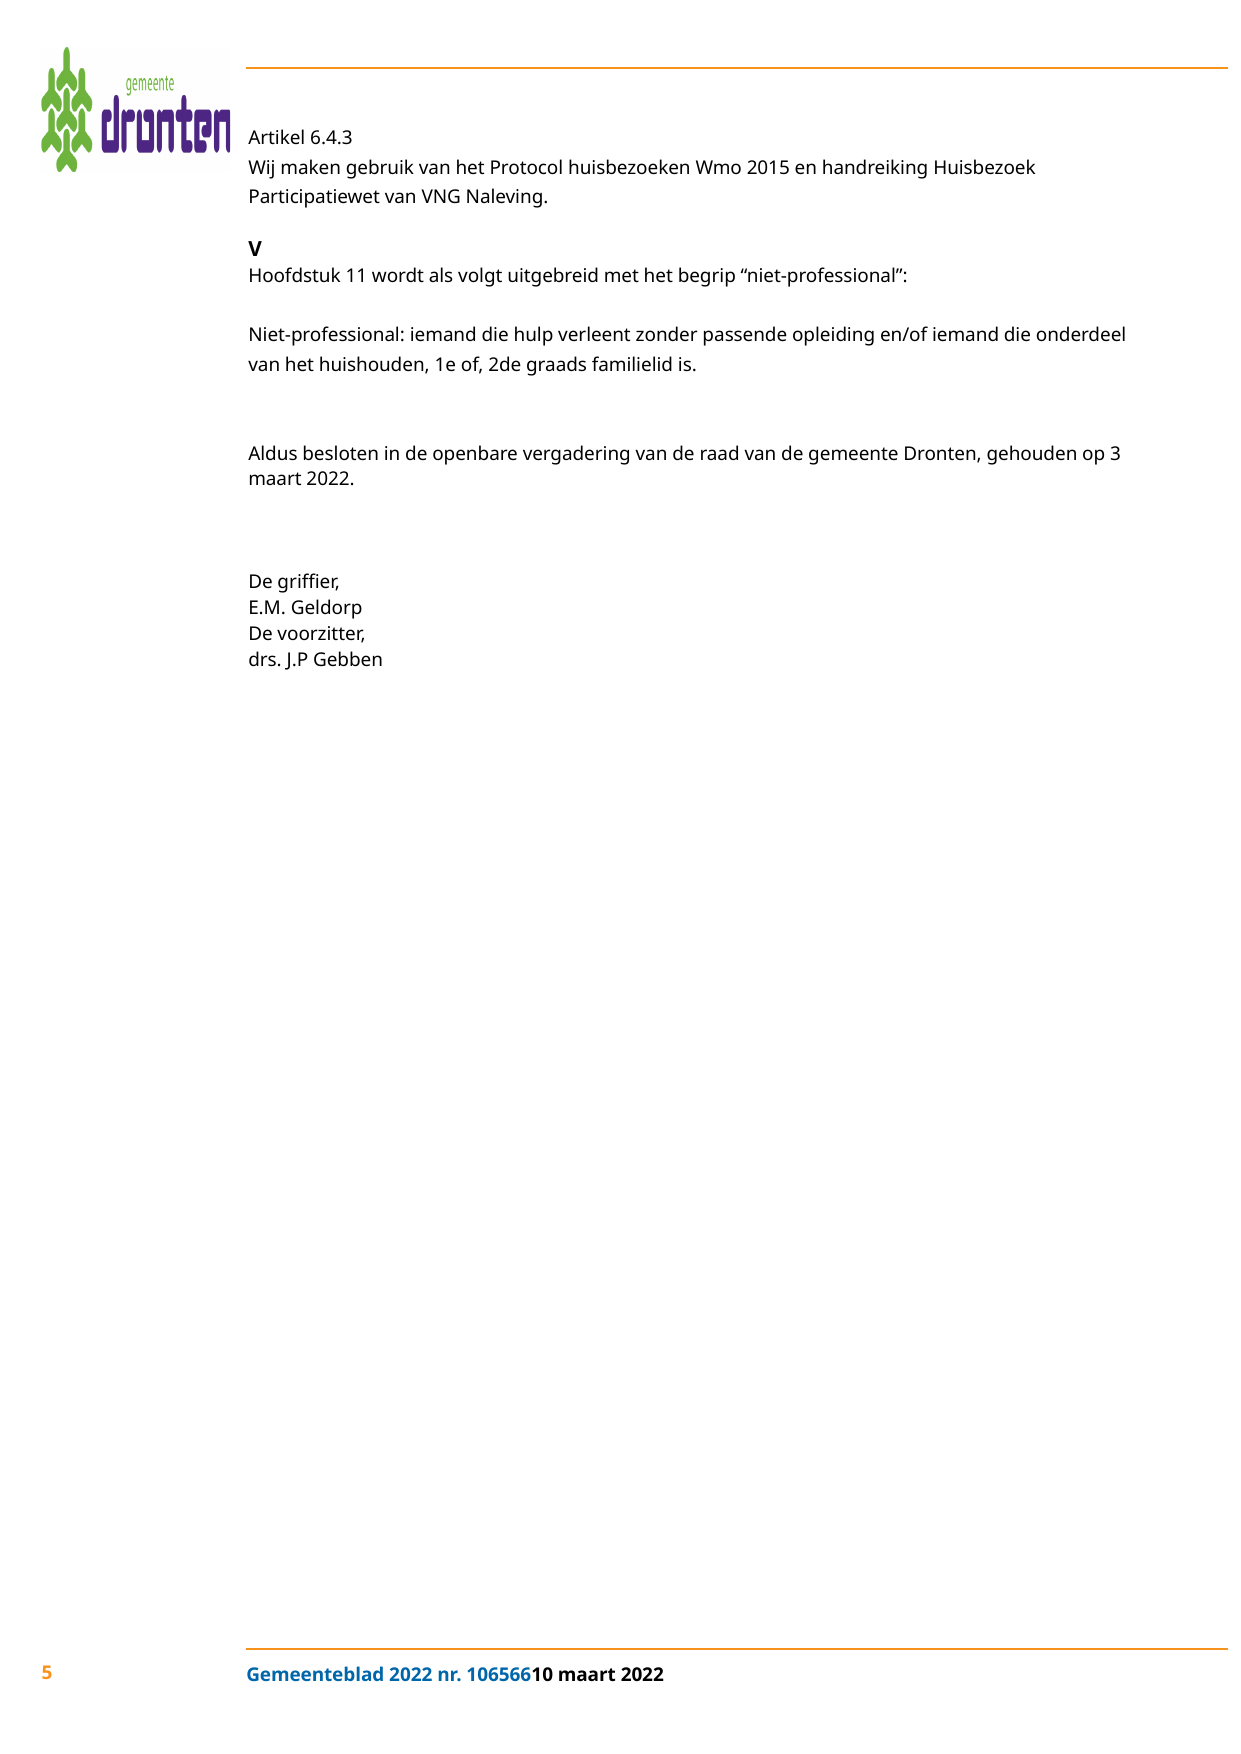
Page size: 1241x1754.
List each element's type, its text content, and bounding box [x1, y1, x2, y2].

text De voorzitter, [248, 620, 1152, 646]
text Wij maken gebruik van het Protocol huisbezoeken Wmo 2015 en handreiking Huisbezoek Participatiewet van VNG Naleving. [248, 154, 1152, 209]
text De griffier, [248, 568, 1152, 594]
text Artikel 6.4.3 [248, 124, 1152, 150]
text E.M. Geldorp [248, 594, 1152, 620]
text Hoofdstuk 11 wordt als volgt uitgebreid met het begrip “niet-professional”: [248, 262, 1152, 288]
text Aldus besloten in de openbare vergadering van de raad van de gemeente Dronten, gehouden op 3 maart 2022. [248, 440, 1152, 491]
text V [248, 234, 1152, 262]
picture [41, 47, 231, 172]
text drs. J.P Gebben [248, 646, 1152, 671]
text Niet-professional: iemand die hulp verleent zonder passende opleiding en/of iemand die onderdeel van het huishouden, 1e of, 2de graads familielid is. [248, 322, 1152, 377]
